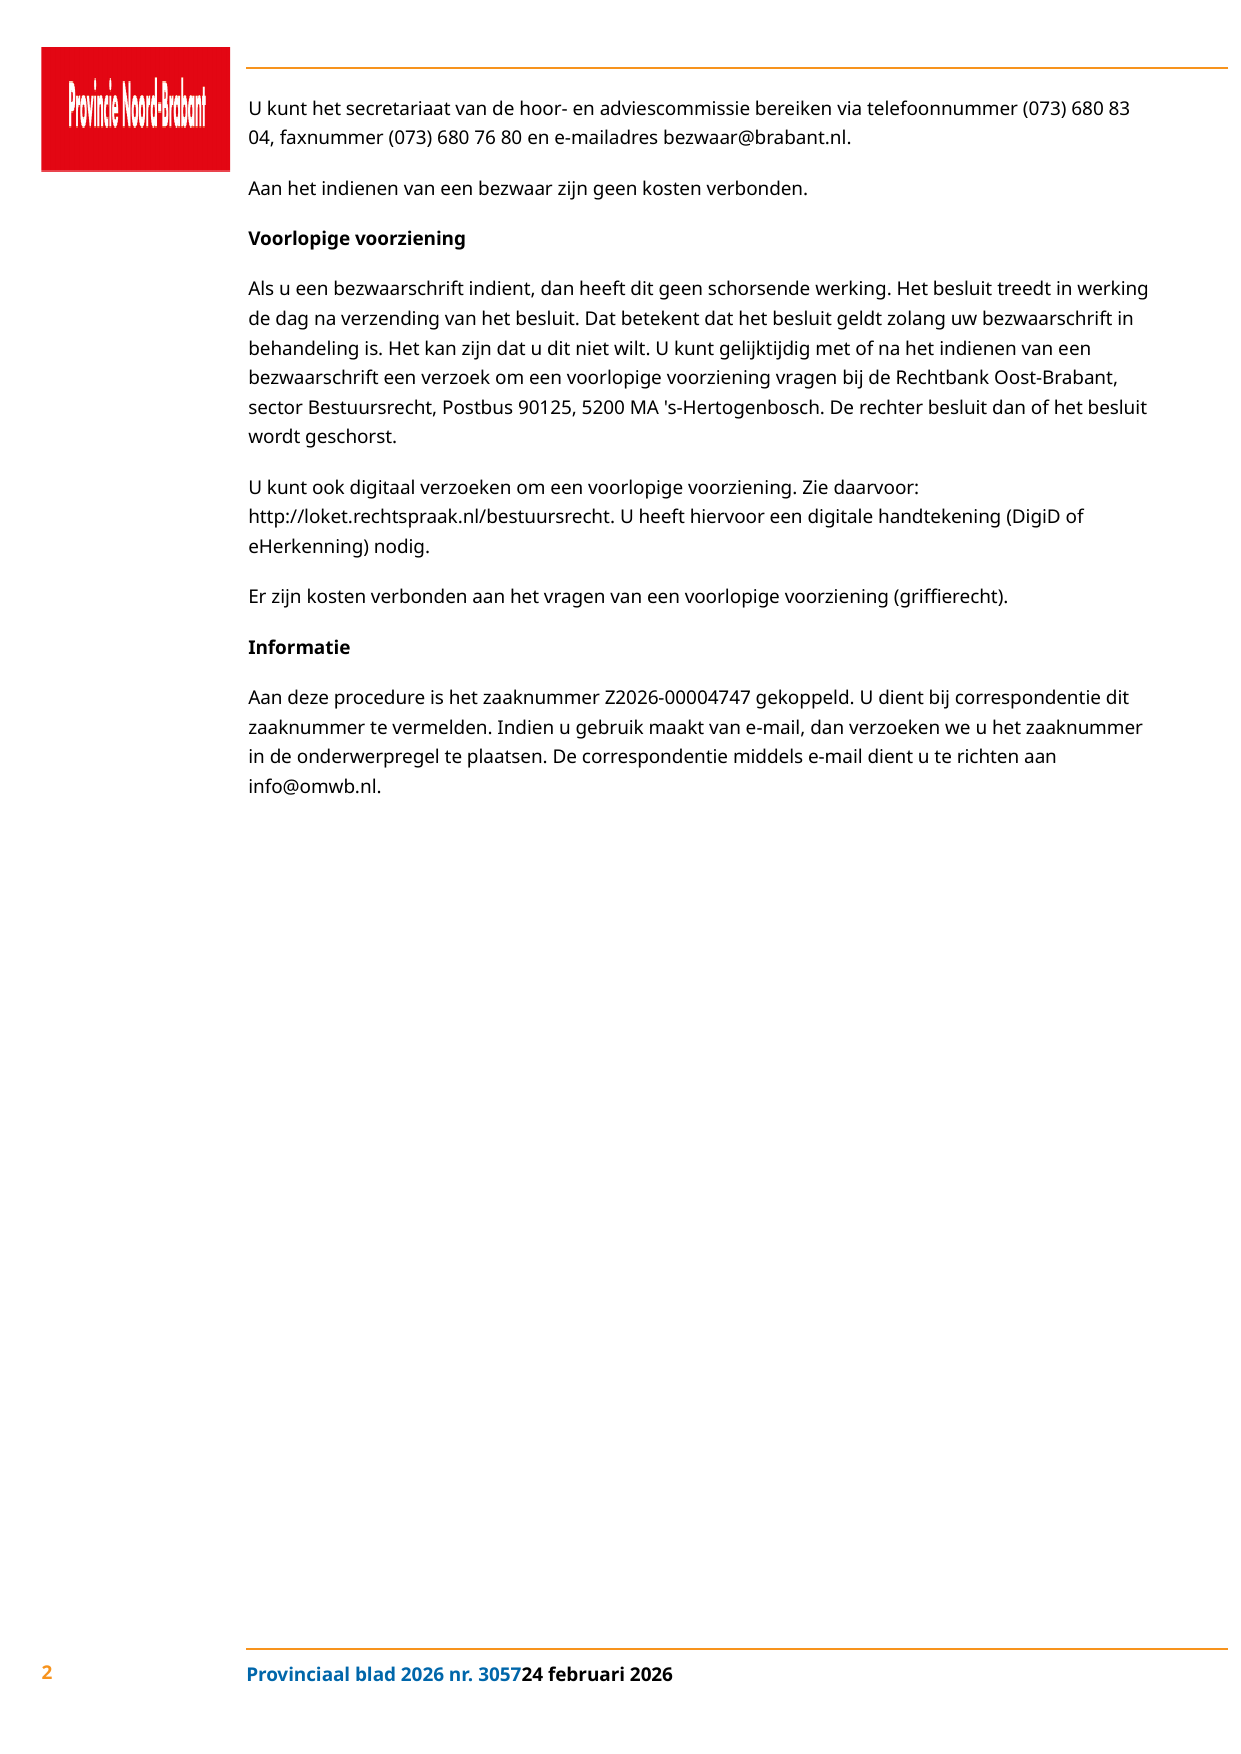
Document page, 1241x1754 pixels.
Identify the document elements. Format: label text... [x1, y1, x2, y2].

text Informatie [248, 634, 1152, 660]
text Voorlopige voorziening [248, 225, 1152, 251]
text Aan het indienen van een bezwaar zijn geen kosten verbonden. [248, 175, 1152, 201]
text U kunt het secretariaat van de hoor- en adviescommissie bereiken via telefoonnummer (073) 680 83 04, faxnummer (073) 680 76 80 en e-mailadres bezwaar@brabant.nl. [248, 95, 1152, 150]
text U kunt ook digitaal verzoeken om een voorlopige voorziening. Zie daarvoor: http://loket.rechtspraak.nl/bestuursrecht. U heeft hiervoor een digitale handtekening (DigiD of eHerkenning) nodig. [248, 474, 1152, 559]
text Er zijn kosten verbonden aan het vragen van een voorlopige voorziening (griffierecht). [248, 583, 1152, 609]
text Als u een bezwaarschrift indient, dan heeft dit geen schorsende werking. Het besluit treedt in werking de dag na verzending van het besluit. Dat betekent dat het besluit geldt zolang uw bezwaarschrift in behandeling is. Het kan zijn dat u dit niet wilt. U kunt gelijktijdig met of na het indienen van een bezwaarschrift een verzoek om een voorlopige voorziening vragen bij de Rechtbank Oost-Brabant, sector Bestuursrecht, Postbus 90125, 5200 MA 's‑Hertogenbosch. De rechter besluit dan of het besluit wordt geschorst. [248, 276, 1152, 449]
text Aan deze procedure is het zaaknummer Z2026-00004747 gekoppeld. U dient bij correspondentie dit zaaknummer te vermelden. Indien u gebruik maakt van e-mail, dan verzoeken we u het zaaknummer in de onderwerpregel te plaatsen. De correspondentie middels e-mail dient u te richten aan info@omwb.nl. [248, 684, 1152, 799]
picture [41, 47, 231, 172]
